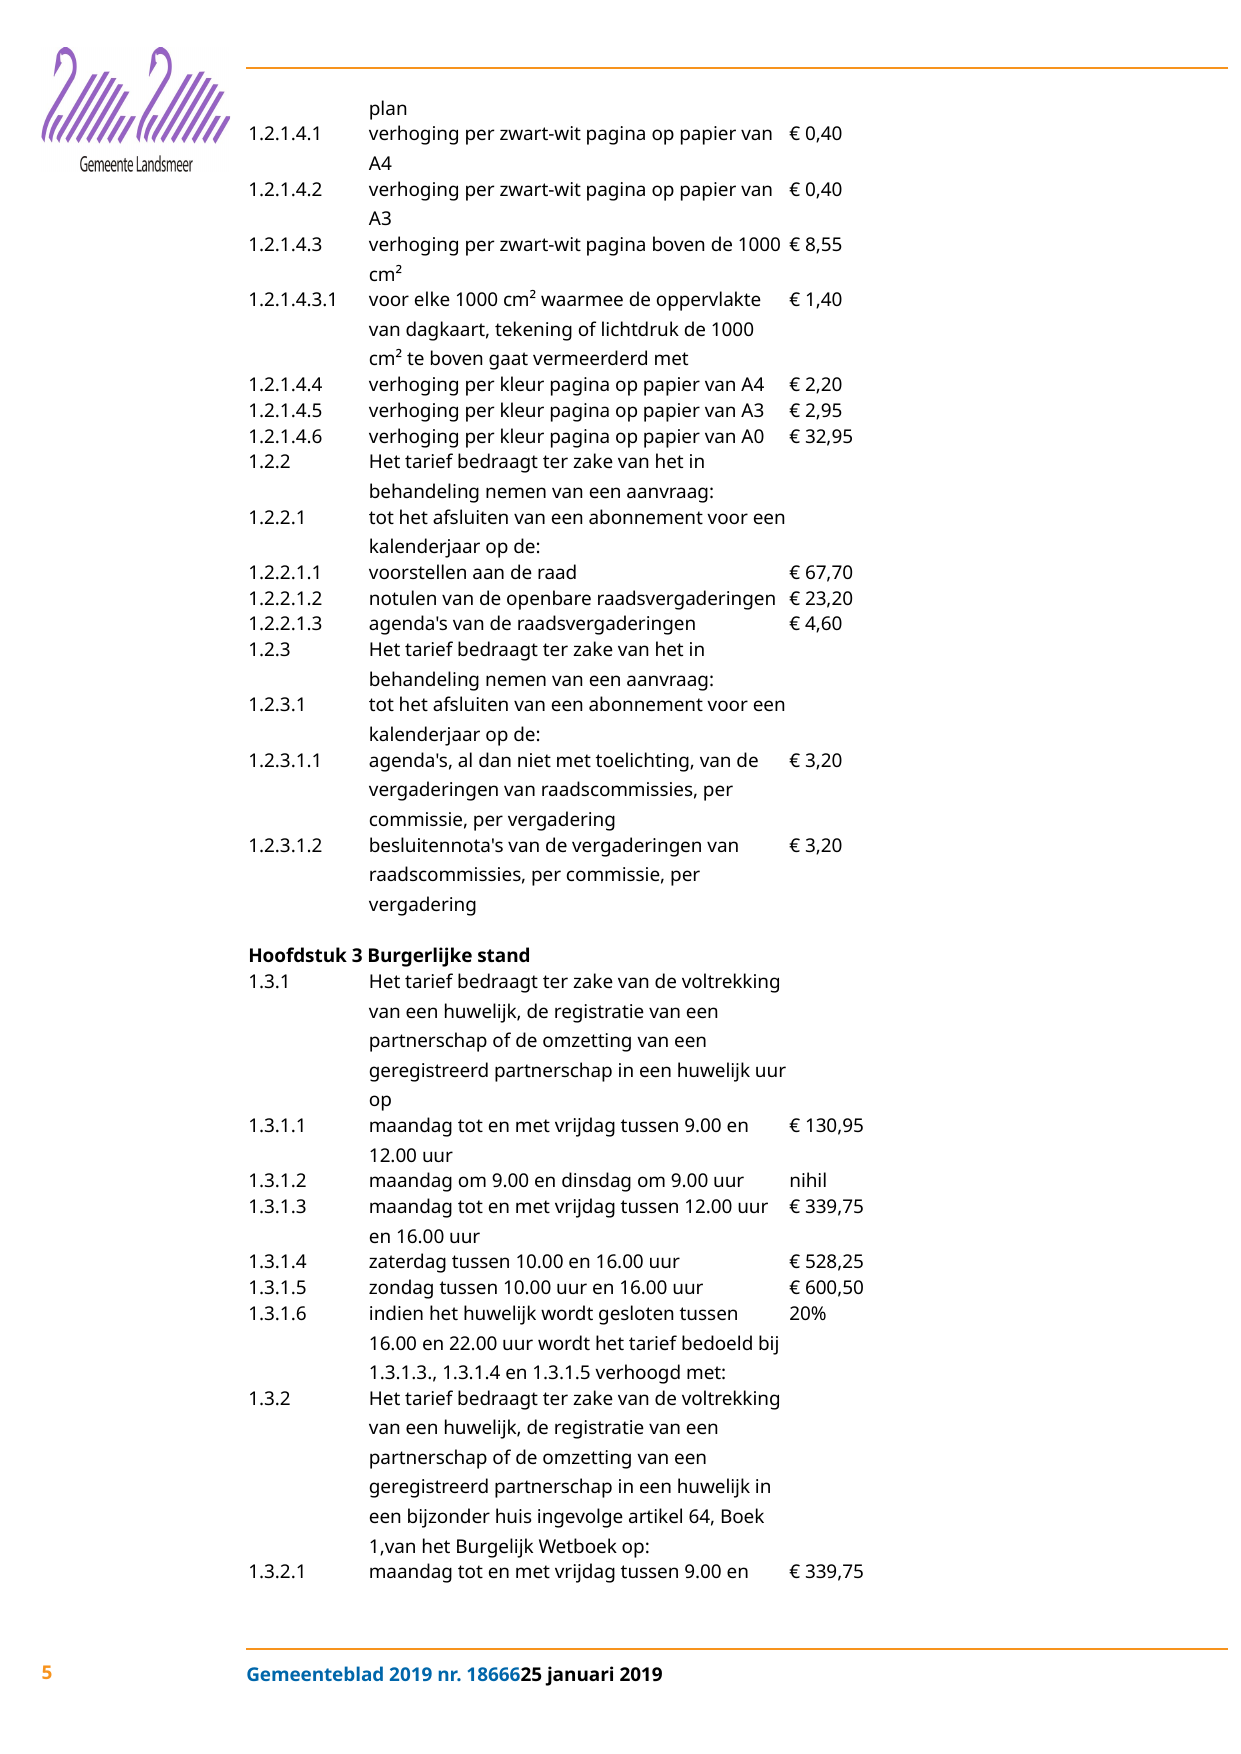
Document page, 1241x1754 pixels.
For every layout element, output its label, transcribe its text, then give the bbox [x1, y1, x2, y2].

table_cell agenda's, al dan niet met toelichting, van de vergaderingen van raadscommissies, per commissie, per vergadering [369, 747, 789, 832]
table_cell 1.2.1.4.3 [248, 231, 369, 286]
table_cell verhoging per zwart-wit pagina op papier van A4 [369, 121, 789, 176]
table_cell 1.2.1.4.3.1 [248, 286, 369, 371]
table_cell € 4,60 [789, 611, 1152, 636]
table_cell € 339,75 [789, 1193, 1152, 1249]
table_cell notulen van de openbare raadsvergaderingen [369, 585, 789, 611]
table_cell € 1,40 [789, 286, 1152, 371]
table_cell voorstellen aan de raad [369, 559, 789, 585]
table_cell [789, 449, 1152, 504]
table_cell maandag tot en met vrijdag tussen 9.00 en 12.00 uur [369, 1112, 789, 1168]
table_cell € 2,20 [789, 371, 1152, 397]
table_cell 1.3.1 [248, 968, 369, 1112]
table_cell Het tarief bedraagt ter zake van de voltrekking van een huwelijk, de registratie van een partnerschap of de omzetting van een geregistreerd partnerschap in een huwelijk uur op [369, 968, 789, 1112]
table_cell maandag om 9.00 en dinsdag om 9.00 uur [369, 1168, 789, 1193]
table_cell € 8,55 [789, 231, 1152, 286]
table_cell 1.2.1.4.4 [248, 371, 369, 397]
table_cell 1.3.1.5 [248, 1274, 369, 1300]
table_cell 1.2.1.4.5 [248, 397, 369, 423]
table_cell verhoging per kleur pagina op papier van A4 [369, 371, 789, 397]
table_cell [789, 95, 1152, 121]
table_cell 1.3.1.4 [248, 1249, 369, 1274]
table_cell zaterdag tussen 10.00 en 16.00 uur [369, 1249, 789, 1274]
table_cell agenda's van de raadsvergaderingen [369, 611, 789, 636]
table_cell [789, 636, 1152, 692]
table_cell verhoging per zwart-wit pagina op papier van A3 [369, 176, 789, 231]
picture [41, 47, 231, 172]
table_cell tot het afsluiten van een abonnement voor een kalenderjaar op de: [369, 692, 789, 747]
table_cell € 2,95 [789, 397, 1152, 423]
table_cell 1.2.3.1.2 [248, 832, 369, 917]
table_cell 1.2.2 [248, 449, 369, 504]
table_cell € 339,75 [789, 1559, 1152, 1584]
table_cell 1.2.1.4.6 [248, 423, 369, 448]
table_cell tot het afsluiten van een abonnement voor een kalenderjaar op de: [369, 504, 789, 559]
table_cell indien het huwelijk wordt gesloten tussen 16.00 en 22.00 uur wordt het tarief bedoeld bij 1.3.1.3., 1.3.1.4 en 1.3.1.5 verhoogd met: [369, 1300, 789, 1385]
table_cell € 3,20 [789, 832, 1152, 917]
table_cell [248, 95, 369, 121]
table_cell € 600,50 [789, 1274, 1152, 1300]
table_cell € 23,20 [789, 585, 1152, 611]
table_cell € 32,95 [789, 423, 1152, 448]
table_cell 1.3.2 [248, 1385, 369, 1559]
table_cell [789, 504, 1152, 559]
table_cell 20% [789, 1300, 1152, 1385]
table_cell 1.3.1.2 [248, 1168, 369, 1193]
table_cell voor elke 1000 cm² waarmee de oppervlakte van dagkaart, tekening of lichtdruk de 1000 cm² te boven gaat vermeerderd met [369, 286, 789, 371]
table_cell [789, 1385, 1152, 1559]
table_cell € 3,20 [789, 747, 1152, 832]
table_cell [789, 692, 1152, 747]
table_cell besluitennota's van de vergaderingen van raadscommissies, per commissie, per vergadering [369, 832, 789, 917]
table_cell € 528,25 [789, 1249, 1152, 1274]
table_cell € 67,70 [789, 559, 1152, 585]
table_cell € 130,95 [789, 1112, 1152, 1168]
table_cell 1.2.1.4.1 [248, 121, 369, 176]
table_cell zondag tussen 10.00 uur en 16.00 uur [369, 1274, 789, 1300]
table_cell Het tarief bedraagt ter zake van het in behandeling nemen van een aanvraag: [369, 449, 789, 504]
table_cell maandag tot en met vrijdag tussen 12.00 uur en 16.00 uur [369, 1193, 789, 1249]
table_cell verhoging per kleur pagina op papier van A3 [369, 397, 789, 423]
table_cell € 0,40 [789, 176, 1152, 231]
table_cell nihil [789, 1168, 1152, 1193]
table_cell € 0,40 [789, 121, 1152, 176]
table_cell Het tarief bedraagt ter zake van de voltrekking van een huwelijk, de registratie van een partnerschap of de omzetting van een geregistreerd partnerschap in een huwelijk in een bijzonder huis ingevolge artikel 64, Boek 1,van het Burgelijk Wetboek op: [369, 1385, 789, 1559]
table_cell 1.2.3.1 [248, 692, 369, 747]
table_cell 1.2.2.1.1 [248, 559, 369, 585]
table_cell maandag tot en met vrijdag tussen 9.00 en [369, 1559, 789, 1584]
table_cell 1.2.2.1.2 [248, 585, 369, 611]
table_cell [248, 917, 1152, 942]
table_cell 1.3.1.6 [248, 1300, 369, 1385]
table_cell 1.3.2.1 [248, 1559, 369, 1584]
table_cell 1.2.2.1.3 [248, 611, 369, 636]
table_cell 1.3.1.1 [248, 1112, 369, 1168]
table_cell 1.2.3 [248, 636, 369, 692]
table_cell Hoofdstuk 3 Burgerlijke stand [248, 943, 1152, 968]
table_cell 1.2.2.1 [248, 504, 369, 559]
table_cell plan [369, 95, 789, 121]
table_cell 1.3.1.3 [248, 1193, 369, 1249]
table_cell Het tarief bedraagt ter zake van het in behandeling nemen van een aanvraag: [369, 636, 789, 692]
table_cell 1.2.3.1.1 [248, 747, 369, 832]
table_cell [789, 968, 1152, 1112]
table_cell 1.2.1.4.2 [248, 176, 369, 231]
table_cell verhoging per zwart-wit pagina boven de 1000 cm² [369, 231, 789, 286]
table_cell verhoging per kleur pagina op papier van A0 [369, 423, 789, 448]
